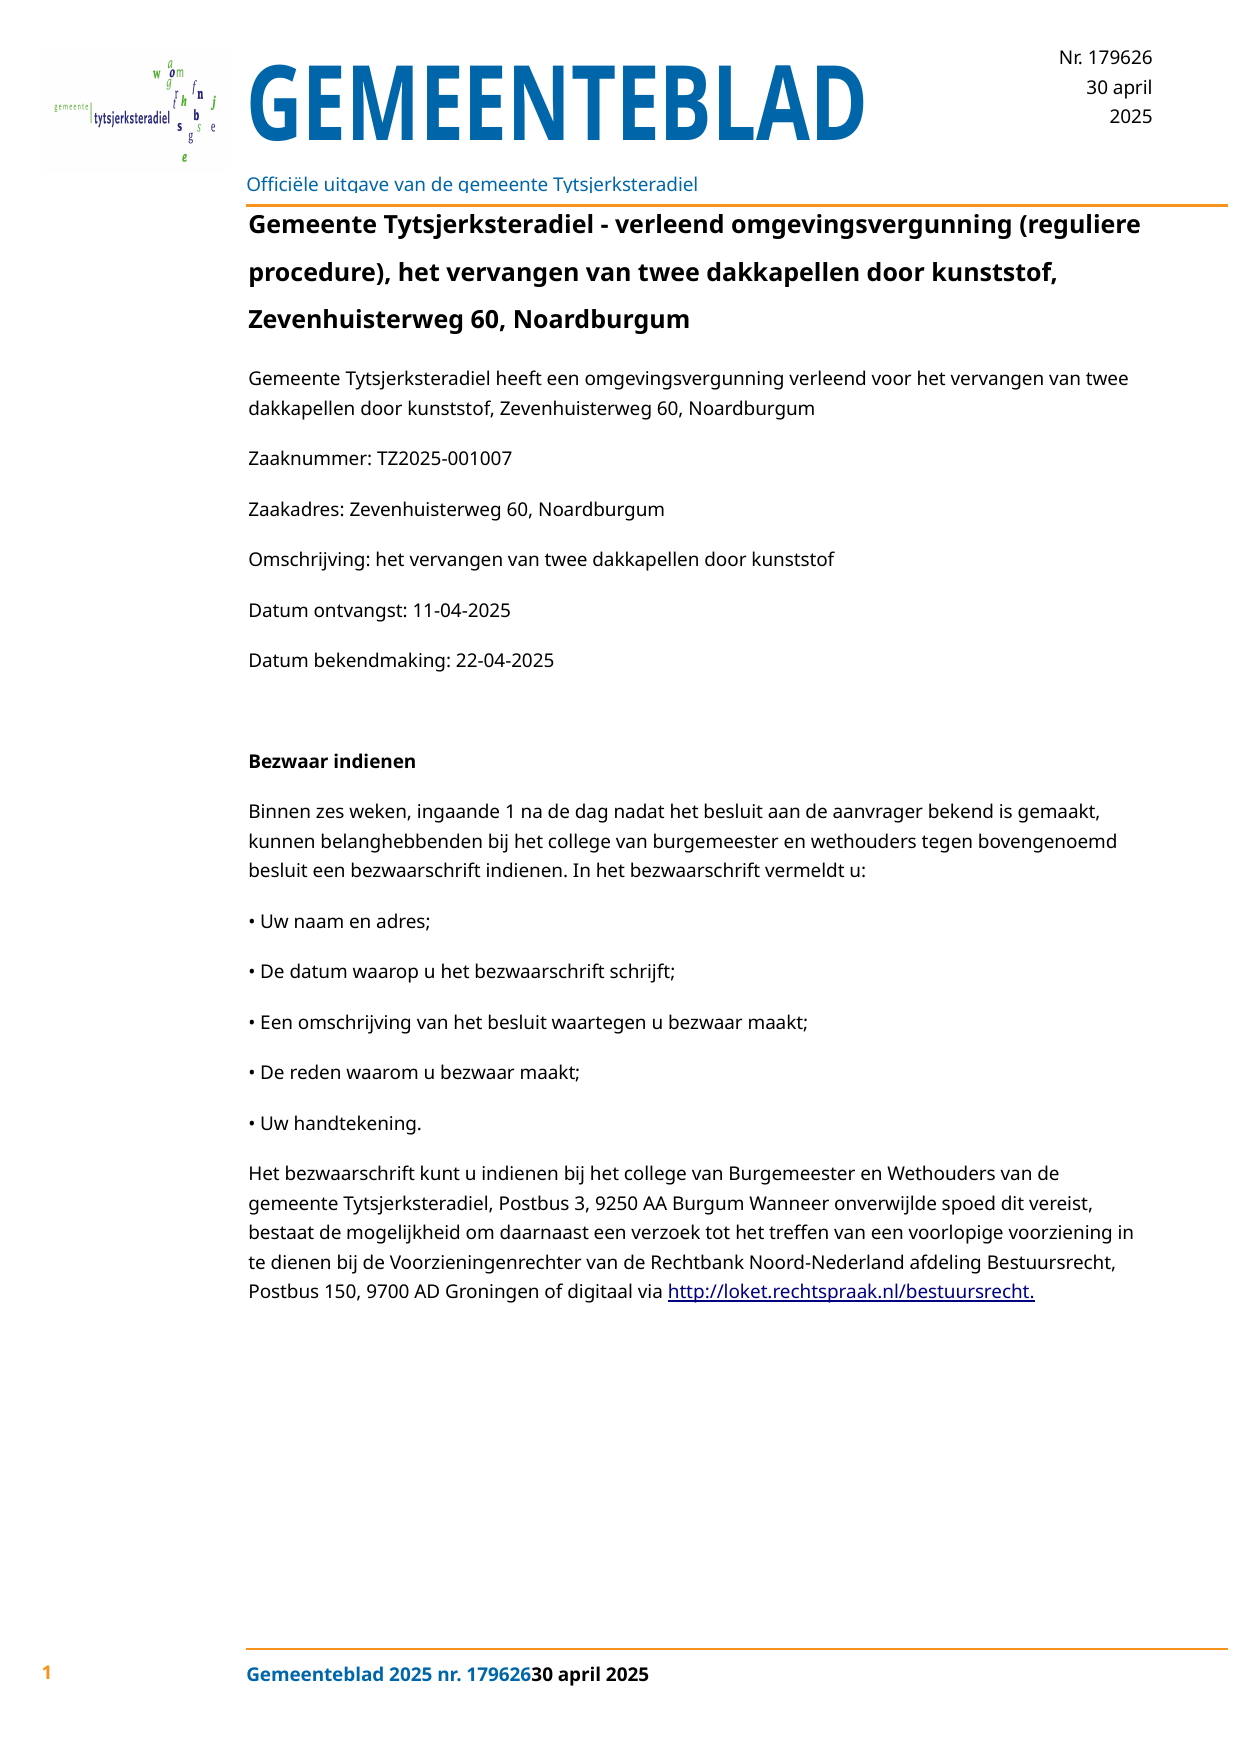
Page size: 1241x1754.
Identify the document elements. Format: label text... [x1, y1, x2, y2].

text Het bezwaarschrift kunt u indienen bij het college van Burgemeester en Wethouders van de gemeente Tytsjerksteradiel, Postbus 3, 9250 AA Burgum Wanneer onverwijlde spoed dit vereist, bestaat de mogelijkheid om daarnaast een verzoek tot het treffen van een voorlopige voorziening in te dienen bij de Voorzieningenrechter van de Rechtbank Noord-Nederland afdeling Bestuursrecht, Postbus 150, 9700 AD Groningen of digitaal via http://loket.rechtspraak.nl/bestuursrecht. [248, 1160, 1152, 1304]
text Gemeente Tytsjerksteradiel heeft een omgevingsvergunning verleend voor het vervangen van twee dakkapellen door kunststof, Zevenhuisterweg 60, Noardburgum [248, 366, 1152, 421]
text • Uw handtekening. [248, 1110, 1152, 1135]
text Binnen zes weken, ingaande 1 na de dag nadat het besluit aan de aanvrager bekend is gemaakt, kunnen belanghebbenden bij het college van burgemeester en wethouders tegen bovengenoemd besluit een bezwaarschrift indienen. In het bezwaarschrift vermeldt u: [248, 798, 1152, 883]
text Omschrijving: het vervangen van twee dakkapellen door kunststof [248, 546, 1152, 572]
text • De datum waarop u het bezwaarschrift schrijft; [248, 958, 1152, 984]
picture [41, 47, 231, 172]
text Datum ontvangst: 11-04-2025 [248, 597, 1152, 622]
text Zaaknummer: TZ2025-001007 [248, 446, 1152, 471]
text Gemeente Tytsjerksteradiel - verleend omgevingsvergunning (reguliere procedure), het vervangen van twee dakkapellen door kunststof, Zevenhuisterweg 60, Noardburgum [248, 207, 1152, 336]
text Bezwaar indienen [248, 748, 1152, 774]
text Zaakadres: Zevenhuisterweg 60, Noardburgum [248, 496, 1152, 522]
text • De reden waarom u bezwaar maakt; [248, 1059, 1152, 1085]
text • Een omschrijving van het besluit waartegen u bezwaar maakt; [248, 1009, 1152, 1034]
text Datum bekendmaking: 22-04-2025 [248, 647, 1152, 673]
text • Uw naam en adres; [248, 908, 1152, 934]
